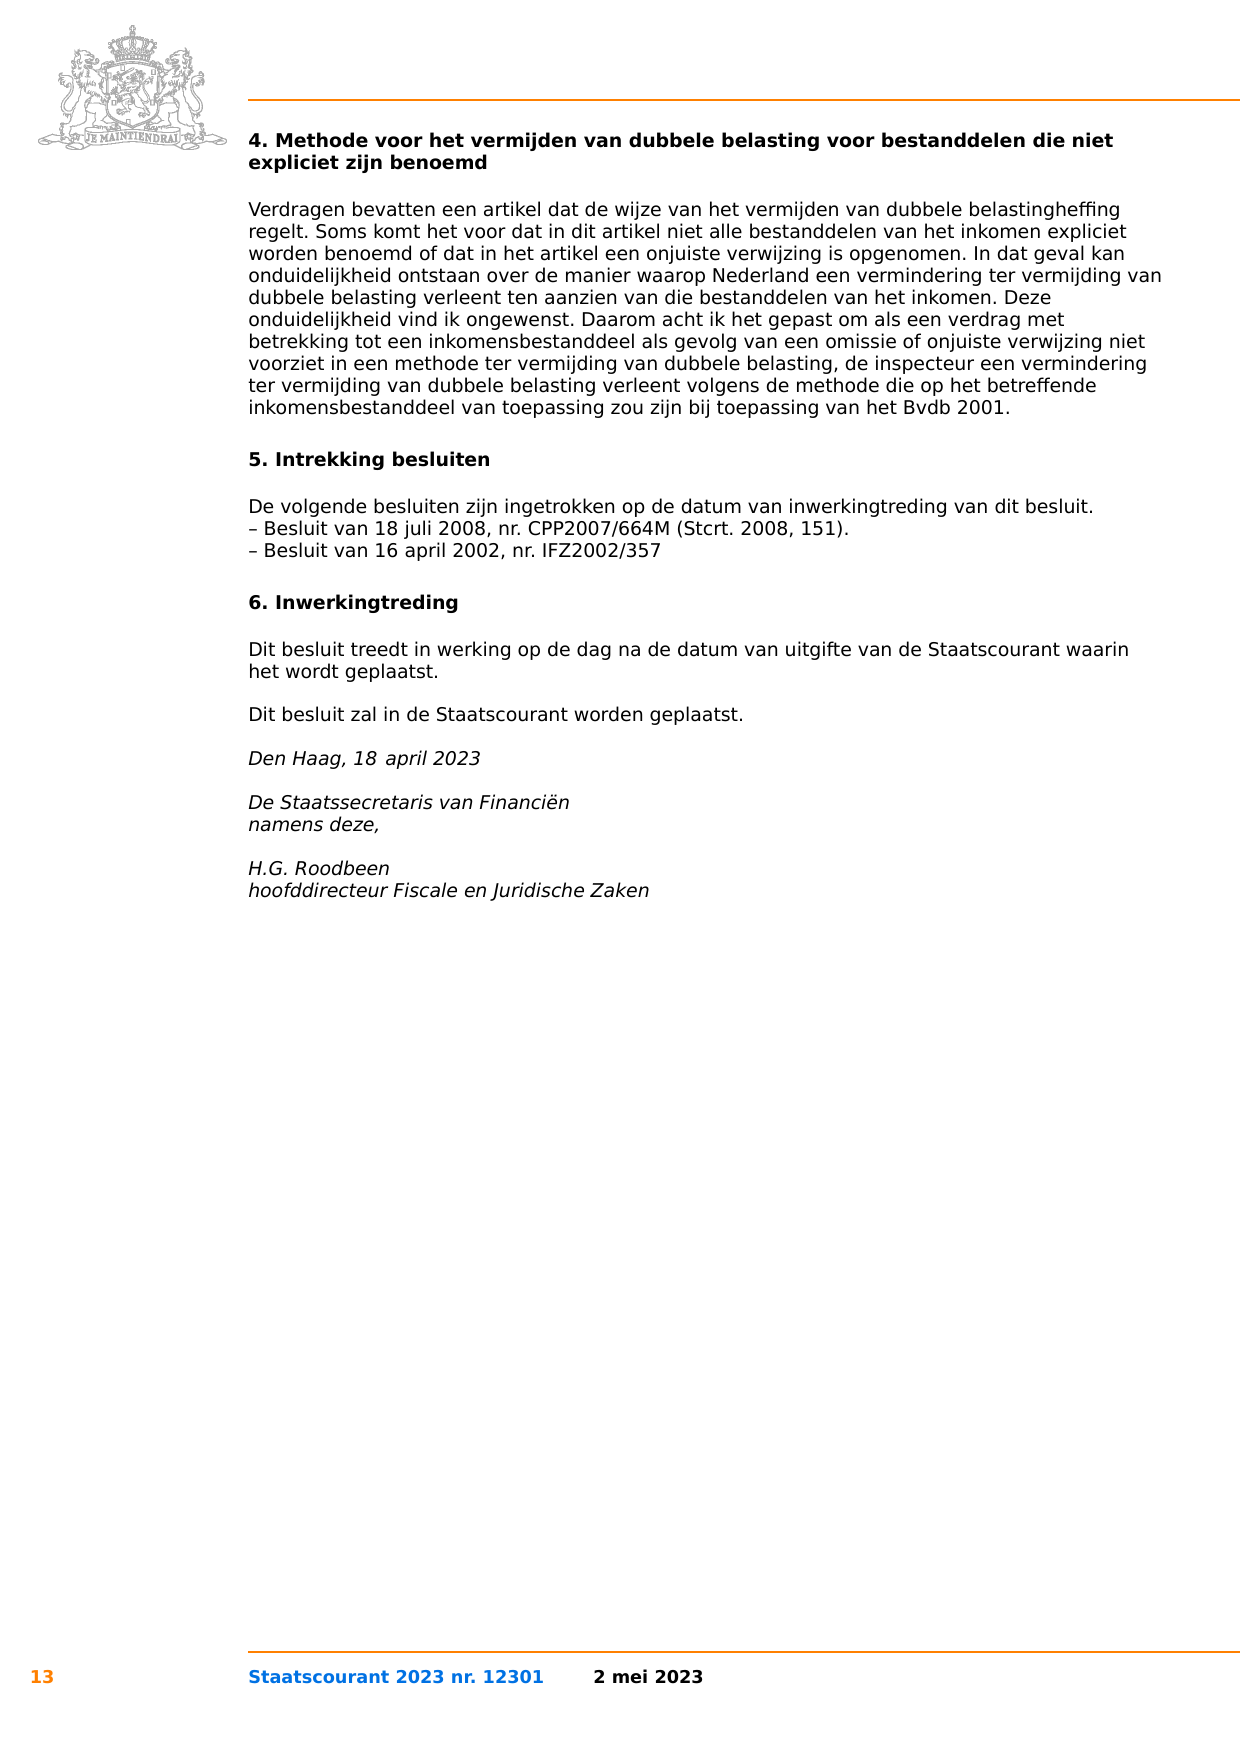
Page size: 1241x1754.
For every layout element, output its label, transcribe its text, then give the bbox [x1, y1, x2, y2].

text De volgende besluiten zijn ingetrokken op de datum van inwerkingtreding van dit besluit. [248, 496, 1163, 518]
text Den Haag, 18 april 2023 [248, 748, 1163, 770]
subtitle 6. Inwerkingtreding [248, 592, 1163, 613]
picture [38, 25, 227, 150]
text Dit besluit treedt in werking op de dag na de datum van uitgifte van de Staatscourant waarin het wordt geplaatst. [248, 638, 1163, 682]
subtitle 5. Intrekking besluiten [248, 449, 1163, 471]
text Dit besluit zal in de Staatscourant worden geplaatst. [248, 704, 1163, 726]
text – Besluit van 18 juli 2008, nr. CPP2007/664M (Stcrt. 2008, 151). [248, 518, 1163, 539]
subtitle 4. Methode voor het vermijden van dubbele belasting voor bestanddelen die niet expliciet zijn benoemd [248, 130, 1163, 174]
text De Staatssecretaris van Financiën namens deze, H.G. Roodbeen hoofddirecteur Fiscale en Juridische Zaken [248, 792, 1163, 902]
text – Besluit van 16 april 2002, nr. IFZ2002/357 [248, 539, 1163, 562]
text Verdragen bevatten een artikel dat de wijze van het vermijden van dubbele belastingheffing regelt. Soms komt het voor dat in dit artikel niet alle bestanddelen van het inkomen expliciet worden benoemd of dat in het artikel een onjuiste verwijzing is opgenomen. In dat geval kan onduidelijkheid ontstaan over de manier waarop Nederland een vermindering ter vermijding van dubbele belasting verleent ten aanzien van die bestanddelen van het inkomen. Deze onduidelijkheid vind ik ongewenst. Daarom acht ik het gepast om als een verdrag met betrekking tot een inkomensbestanddeel als gevolg van een omissie of onjuiste verwijzing niet voorziet in een methode ter vermijding van dubbele belasting, de inspecteur een vermindering ter vermijding van dubbele belasting verleent volgens de methode die op het betreffende inkomensbestanddeel van toepassing zou zijn bij toepassing van het Bvdb 2001. [248, 199, 1163, 419]
